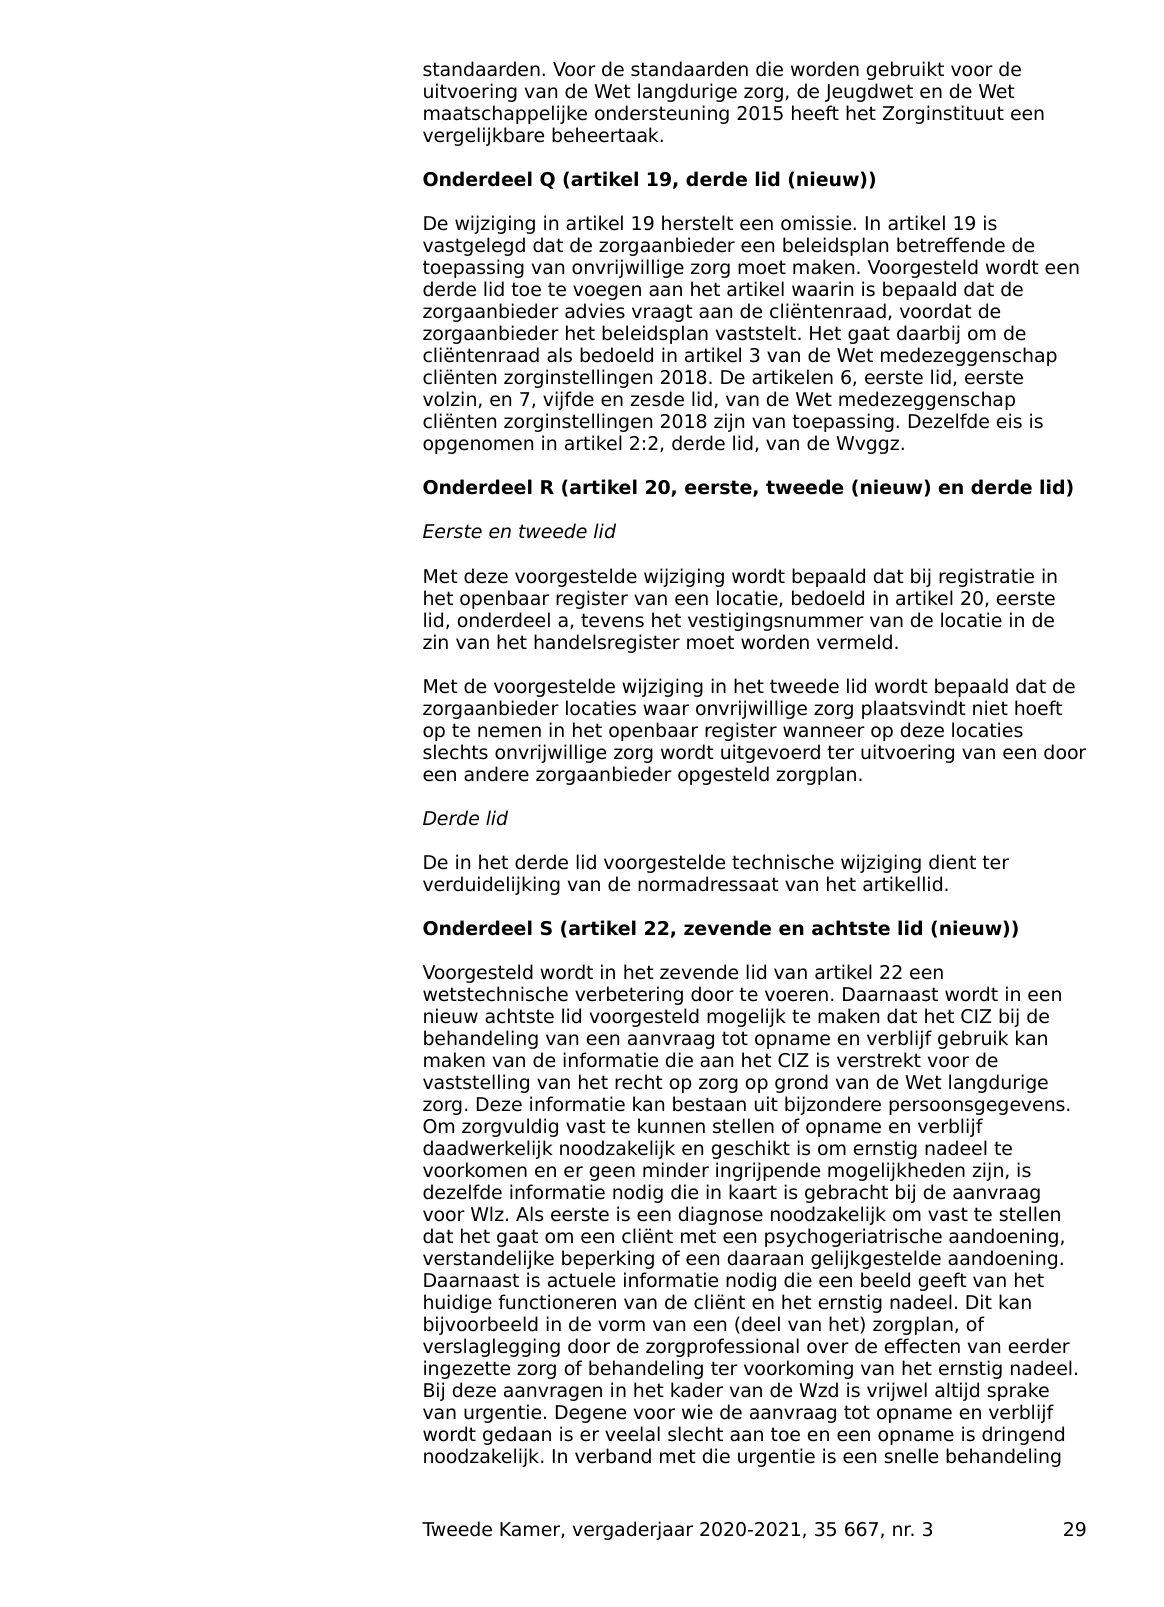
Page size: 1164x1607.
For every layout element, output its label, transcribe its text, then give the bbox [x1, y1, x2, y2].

text standaarden. Voor de standaarden die worden gebruikt voor de uitvoering van de Wet langdurige zorg, de Jeugdwet en de Wet maatschappelijke ondersteuning 2015 heeft het Zorginstituut een vergelijkbare beheertaak. [422, 59, 1087, 147]
subtitle Derde lid [422, 808, 1087, 830]
subtitle Onderdeel R (artikel 20, eerste, tweede (nieuw) en derde lid) [422, 477, 1087, 499]
text Met de voorgestelde wijziging in het tweede lid wordt bepaald dat de zorgaanbieder locaties waar onvrijwillige zorg plaatsvindt niet hoeft op te nemen in het openbaar register wanneer op deze locaties slechts onvrijwillige zorg wordt uitgevoerd ter uitvoering van een door een andere zorgaanbieder opgesteld zorgplan. [422, 676, 1087, 786]
text De in het derde lid voorgestelde technische wijziging dient ter verduidelijking van de normadressaat van het artikellid. [422, 852, 1087, 896]
text Voorgesteld wordt in het zevende lid van artikel 22 een wetstechnische verbetering door te voeren. Daarnaast wordt in een nieuw achtste lid voorgesteld mogelijk te maken dat het CIZ bij de behandeling van een aanvraag tot opname en verblijf gebruik kan maken van de informatie die aan het CIZ is verstrekt voor de vaststelling van het recht op zorg op grond van de Wet langdurige zorg. Deze informatie kan bestaan uit bijzondere persoonsgegevens. Om zorgvuldig vast te kunnen stellen of opname en verblijf daadwerkelijk noodzakelijk en geschikt is om ernstig nadeel te voorkomen en er geen minder ingrijpende mogelijkheden zijn, is dezelfde informatie nodig die in kaart is gebracht bij de aanvraag voor Wlz. Als eerste is een diagnose noodzakelijk om vast te stellen dat het gaat om een cliënt met een psychogeriatrische aandoening, verstandelijke beperking of een daaraan gelijkgestelde aandoening. Daarnaast is actuele informatie nodig die een beeld geeft van het huidige functioneren van de cliënt en het ernstig nadeel. Dit kan bijvoorbeeld in de vorm van een (deel van het) zorgplan, of verslaglegging door de zorgprofessional over de effecten van eerder ingezette zorg of behandeling ter voorkoming van het ernstig nadeel. [422, 962, 1087, 1380]
text De wijziging in artikel 19 herstelt een omissie. In artikel 19 is vastgelegd dat de zorgaanbieder een beleidsplan betreffende de toepassing van onvrijwillige zorg moet maken. Voorgesteld wordt een derde lid toe te voegen aan het artikel waarin is bepaald dat de zorgaanbieder advies vraagt aan de cliëntenraad, voordat de zorgaanbieder het beleidsplan vaststelt. Het gaat daarbij om de cliëntenraad als bedoeld in artikel 3 van de Wet medezeggenschap cliënten zorginstellingen 2018. De artikelen 6, eerste lid, eerste volzin, en 7, vijfde en zesde lid, van de Wet medezeggenschap cliënten zorginstellingen 2018 zijn van toepassing. Dezelfde eis is opgenomen in artikel 2:2, derde lid, van de Wvggz. [422, 213, 1087, 455]
subtitle Eerste en tweede lid [422, 521, 1087, 543]
text Met deze voorgestelde wijziging wordt bepaald dat bij registratie in het openbaar register van een locatie, bedoeld in artikel 20, eerste lid, onderdeel a, tevens het vestigingsnummer van de locatie in de zin van het handelsregister moet worden vermeld. [422, 566, 1087, 653]
subtitle Onderdeel S (artikel 22, zevende en achtste lid (nieuw)) [422, 918, 1087, 940]
subtitle Onderdeel Q (artikel 19, derde lid (nieuw)) [422, 169, 1087, 191]
text Bij deze aanvragen in het kader van de Wzd is vrijwel altijd sprake van urgentie. Degene voor wie de aanvraag tot opname en verblijf wordt gedaan is er veelal slecht aan toe en een opname is dringend noodzakelijk. In verband met die urgentie is een snelle behandeling [422, 1380, 1087, 1468]
